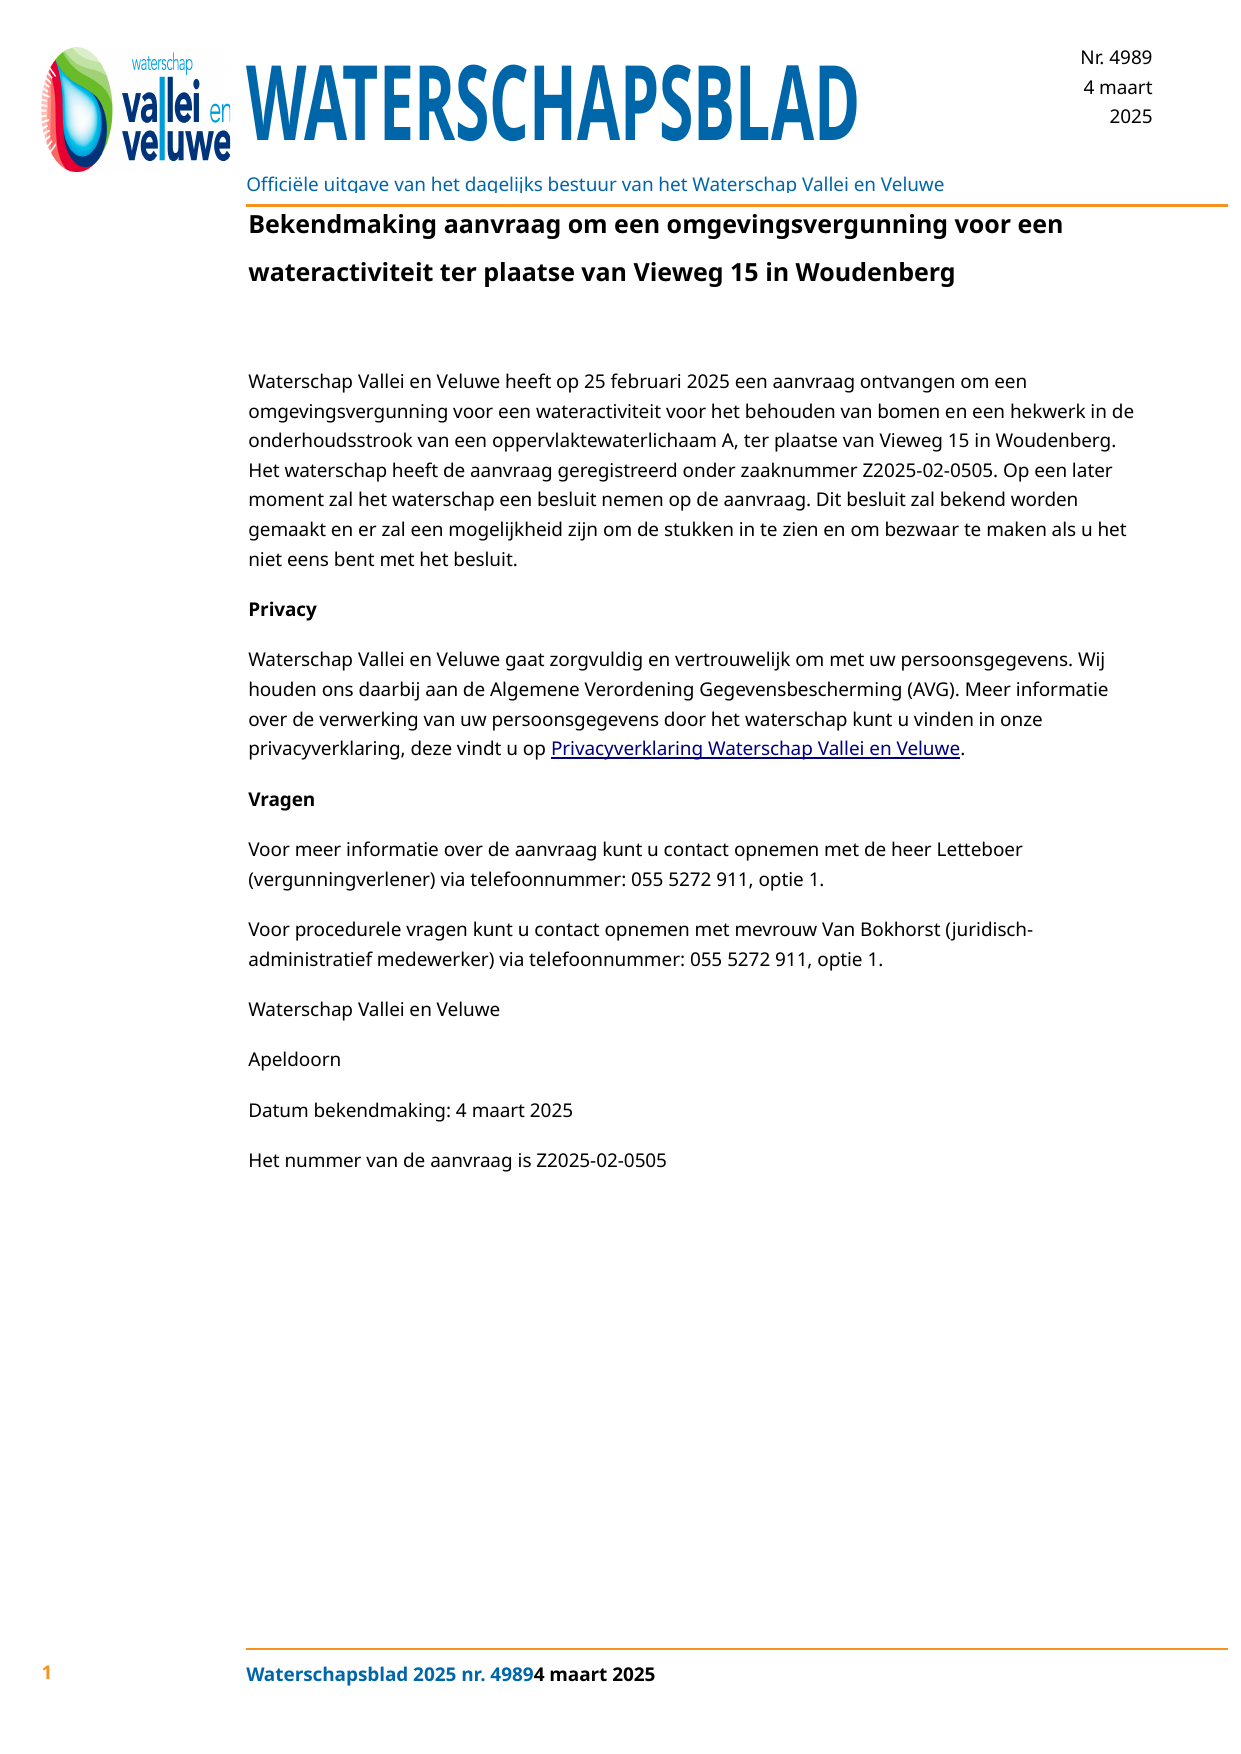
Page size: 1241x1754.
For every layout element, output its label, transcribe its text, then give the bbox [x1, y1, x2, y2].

text Waterschap Vallei en Veluwe gaat zorgvuldig en vertrouwelijk om met uw persoonsgegevens. Wij houden ons daarbij aan de Algemene Verordening Gegevensbescherming (AVG). Meer informatie over de verwerking van uw persoonsgegevens door het waterschap kunt u vinden in onze privacyverklaring, deze vindt u op Privacyverklaring Waterschap Vallei en Veluwe. [248, 647, 1152, 761]
text Bekendmaking aanvraag om een omgevingsvergunning voor een wateractiviteit ter plaatse van Vieweg 15 in Woudenberg [248, 207, 1152, 288]
text Vragen [248, 786, 1152, 812]
text Voor meer informatie over de aanvraag kunt u contact opnemen met de heer Letteboer (vergunningverlener) via telefoonnummer: 055 5272 911, optie 1. [248, 836, 1152, 892]
text Voor procedurele vragen kunt u contact opnemen met mevrouw Van Bokhorst (juridisch-administratief medewerker) via telefoonnummer: 055 5272 911, optie 1. [248, 916, 1152, 972]
text Waterschap Vallei en Veluwe heeft op 25 februari 2025 een aanvraag ontvangen om een omgevingsvergunning voor een wateractiviteit voor het behouden van bomen en een hekwerk in de onderhoudsstrook van een oppervlaktewaterlichaam A, ter plaatse van Vieweg 15 in Woudenberg. Het waterschap heeft de aanvraag geregistreerd onder zaaknummer Z2025-02-0505. Op een later moment zal het waterschap een besluit nemen op de aanvraag. Dit besluit zal bekend worden gemaakt en er zal een mogelijkheid zijn om de stukken in te zien en om bezwaar te maken als u het niet eens bent met het besluit. [248, 368, 1152, 572]
text Waterschap Vallei en Veluwe [248, 996, 1152, 1022]
text Privacy [248, 596, 1152, 622]
text Het nummer van de aanvraag is Z2025-02-0505 [248, 1147, 1152, 1173]
text Datum bekendmaking: 4 maart 2025 [248, 1097, 1152, 1123]
text Apeldoorn [248, 1047, 1152, 1072]
picture [41, 47, 231, 172]
